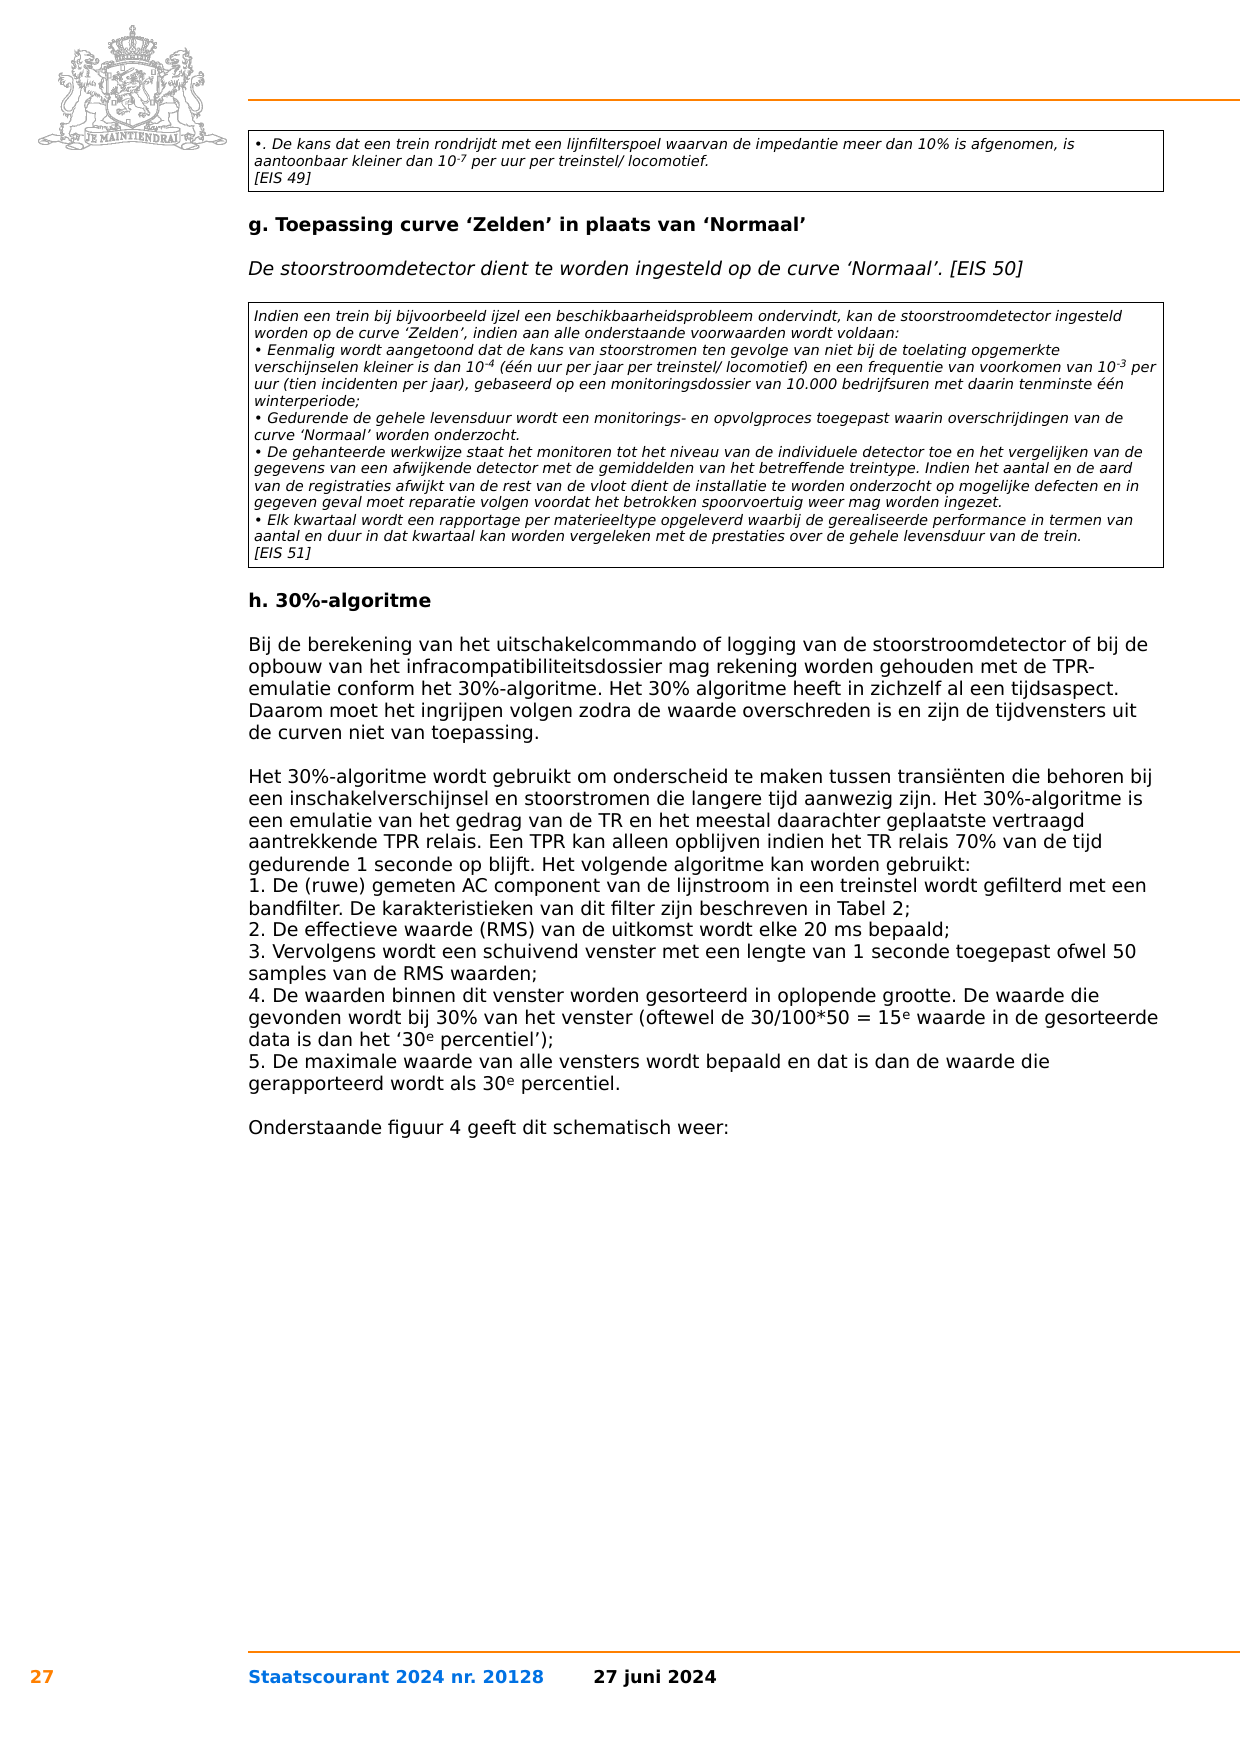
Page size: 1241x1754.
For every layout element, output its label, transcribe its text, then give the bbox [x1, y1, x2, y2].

text Onderstaande figuur 4 geeft dit schematisch weer: [248, 1117, 1163, 1139]
text Het 30%-algoritme wordt gebruikt om onderscheid te maken tussen transiënten die behoren bij een inschakelverschijnsel en stoorstromen die langere tijd aanwezig zijn. Het 30%-algoritme is een emulatie van het gedrag van de TR en het meestal daarachter geplaatste vertraagd aantrekkende TPR relais. Een TPR kan alleen opblijven indien het TR relais 70% van de tijd gedurende 1 seconde op blijft. Het volgende algoritme kan worden gebruikt: [248, 766, 1163, 875]
text De stoorstroomdetector dient te worden ingesteld op de curve ‘Normaal’. [EIS 50] [248, 258, 1163, 280]
text 1. De (ruwe) gemeten AC component van de lijnstroom in een treinstel wordt gefilterd met een bandfilter. De karakteristieken van dit filter zijn beschreven in Tabel 2; [248, 875, 1163, 919]
text 2. De effectieve waarde (RMS) van de uitkomst wordt elke 20 ms bepaald; [248, 919, 1163, 941]
subtitle h. 30%-algoritme [248, 590, 1163, 612]
text 5. De maximale waarde van alle vensters wordt bepaald en dat is dan de waarde die gerapporteerd wordt als 30e percentiel. [248, 1051, 1163, 1095]
text 3. Vervolgens wordt een schuivend venster met een lengte van 1 seconde toegepast ofwel 50 samples van de RMS waarden; [248, 941, 1163, 985]
text 4. De waarden binnen dit venster worden gesorteerd in oplopende grootte. De waarde die gevonden wordt bij 30% van het venster (oftewel de 30/100*50 = 15e waarde in de gesorteerde data is dan het ‘30e percentiel’); [248, 985, 1163, 1051]
text Bij de berekening van het uitschakelcommando of logging van de stoorstroomdetector of bij de opbouw van het infracompatibiliteitsdossier mag rekening worden gehouden met de TPR-emulatie conform het 30%-algoritme. Het 30% algoritme heeft in zichzelf al een tijdsaspect. Daarom moet het ingrijpen volgen zodra de waarde overschreden is en zijn de tijdvensters uit de curven niet van toepassing. [248, 634, 1163, 744]
picture [38, 25, 227, 150]
subtitle g. Toepassing curve ‘Zelden’ in plaats van ‘Normaal’ [248, 214, 1163, 236]
table_header •. De kans dat een trein rondrijdt met een lijnfilterspoel waarvan de impedantie meer dan 10% is afgenomen, is aantoonbaar kleiner dan 10-7 per uur per treinstel/ locomotief. [EIS 49] [249, 131, 1163, 191]
table_header Indien een trein bij bijvoorbeeld ijzel een beschikbaarheidsprobleem ondervindt, kan de stoorstroomdetector ingesteld worden op de curve ‘Zelden’, indien aan alle onderstaande voorwaarden wordt voldaan: • Eenmalig wordt aangetoond dat de kans van stoorstromen ten gevolge van niet bij de toelating opgemerkte verschijnselen kleiner is dan 10-4 (één uur per jaar per treinstel/ locomotief) en een frequentie van voorkomen van 10-3 per uur (tien incidenten per jaar), gebaseerd op een monitoringsdossier van 10.000 bedrijfsuren met daarin tenminste één winterperiode; • Gedurende de gehele levensduur wordt een monitorings- en opvolgproces toegepast waarin overschrijdingen van de curve ‘Normaal’ worden onderzocht. • De gehanteerde werkwijze staat het monitoren tot het niveau van de individuele detector toe en het vergelijken van de gegevens van een afwijkende detector met de gemiddelden van het betreffende treintype. Indien het aantal en de aard van de registraties afwijkt van de rest van de vloot dient de installatie te worden onderzocht op mogelijke defecten en in gegeven geval moet reparatie volgen voordat het betrokken spoorvoertuig weer mag worden ingezet. • Elk kwartaal wordt een rapportage per materieeltype opgeleverd waarbij de gerealiseerde performance in termen van aantal en duur in dat kwartaal kan worden vergeleken met de prestaties over de gehele levensduur van de trein. [EIS 51] [249, 303, 1163, 567]
